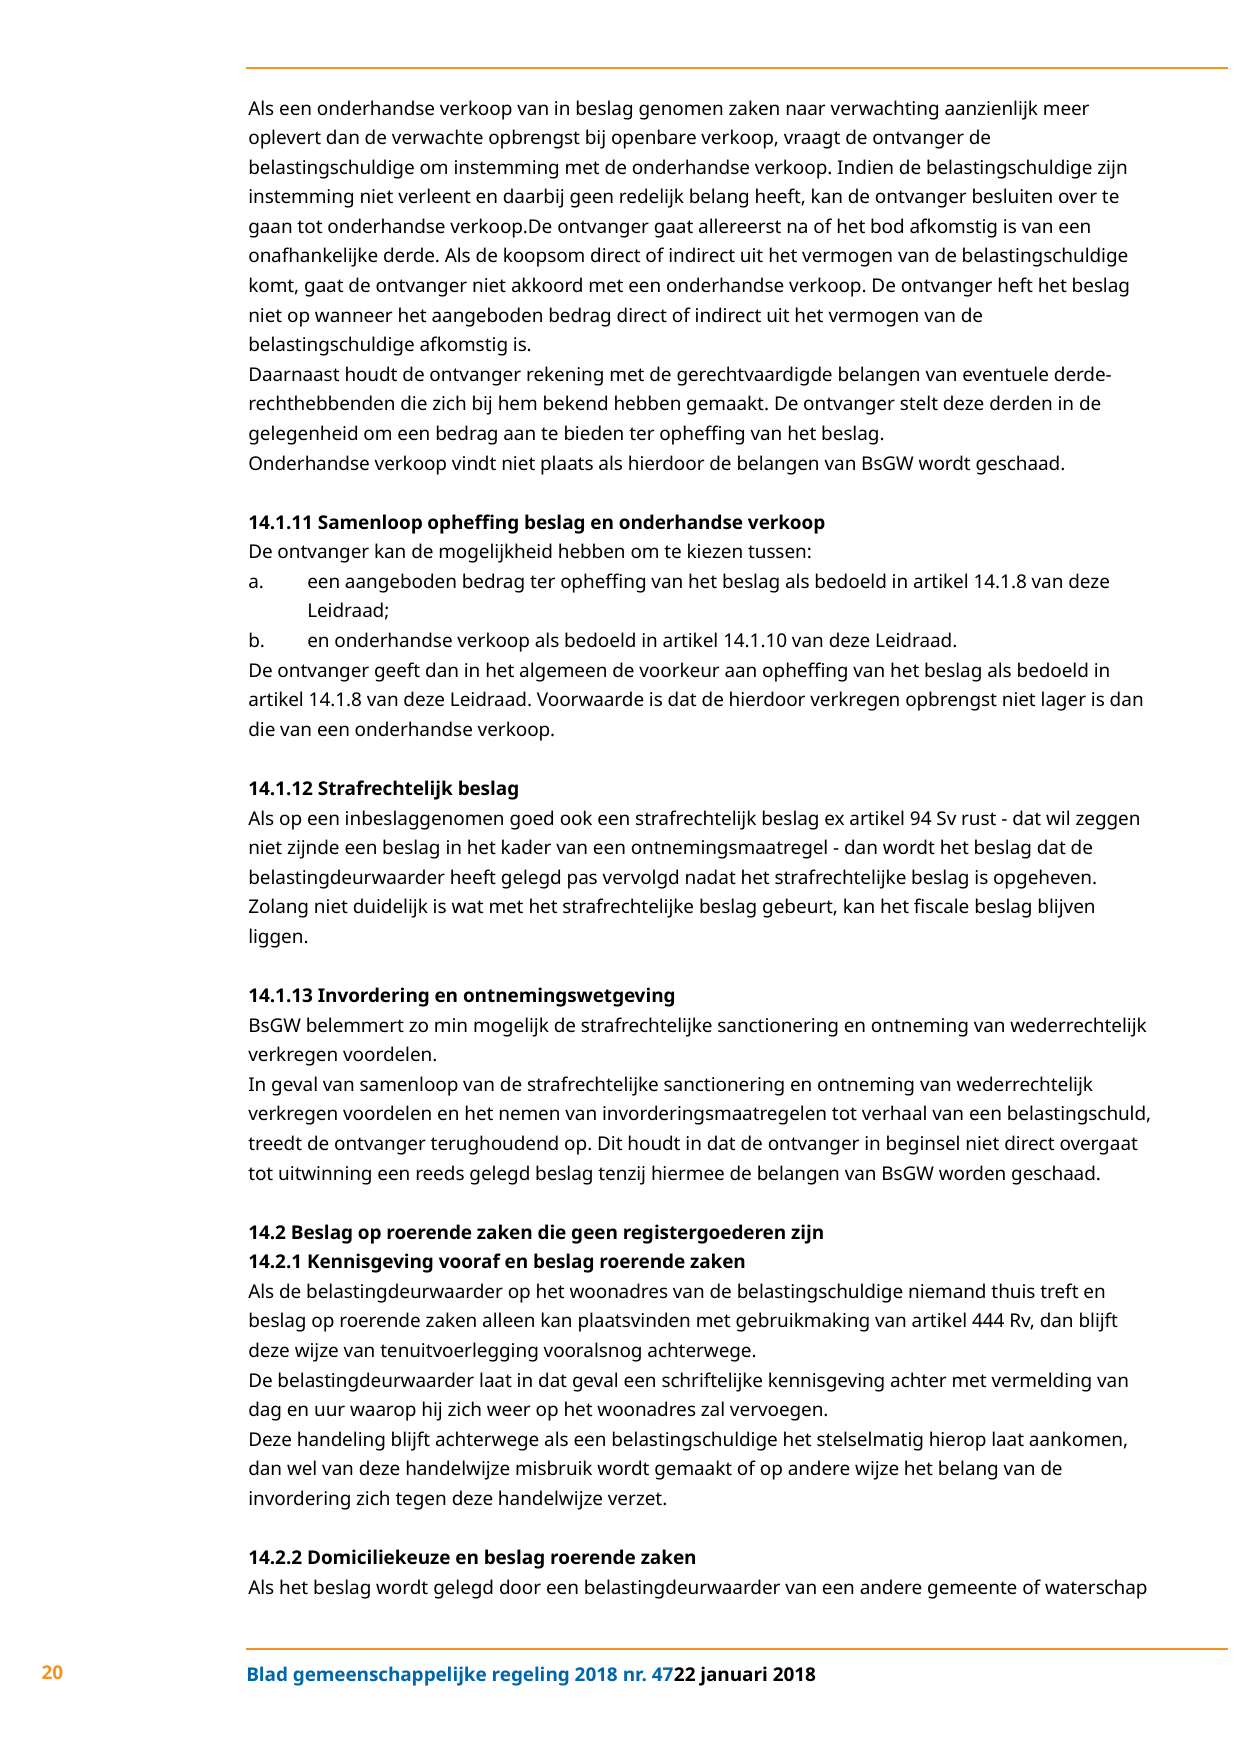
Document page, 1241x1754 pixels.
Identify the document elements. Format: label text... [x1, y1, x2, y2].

text De ontvanger kan de mogelijkheid hebben om te kiezen tussen: [248, 538, 1152, 564]
text Als de belastingdeurwaarder op het woonadres van de belastingschuldige niemand thuis treft en beslag op roerende zaken alleen kan plaatsvinden met gebruikmaking van artikel 444 Rv, dan blijft deze wijze van tenuitvoerlegging vooralsnog achterwege. [248, 1278, 1152, 1363]
text Zolang niet duidelijk is wat met het strafrechtelijke beslag gebeurt, kan het fiscale beslag blijven liggen. [248, 893, 1152, 949]
text 14.1.13 Invordering en ontnemingswetgeving [248, 982, 1152, 1008]
text Deze handeling blijft achterwege als een belastingschuldige het stelselmatig hierop laat aankomen, dan wel van deze handelwijze misbruik wordt gemaakt of op andere wijze het belang van de invordering zich tegen deze handelwijze verzet. [248, 1426, 1152, 1511]
text Als een onderhandse verkoop van in beslag genomen zaken naar verwachting aanzienlijk meer oplevert dan de verwachte opbrengst bij openbare verkoop, vraagt de ontvanger de belastingschuldige om instemming met de onderhandse verkoop. Indien de belastingschuldige zijn instemming niet verleent en daarbij geen redelijk belang heeft, kan de ontvanger besluiten over te gaan tot onderhandse verkoop.De ontvanger gaat allereerst na of het bod afkomstig is van een onafhankelijke derde. Als de koopsom direct of indirect uit het vermogen van de belastingschuldige komt, gaat de ontvanger niet akkoord met een onderhandse verkoop. De ontvanger heft het beslag niet op wanneer het aangeboden bedrag direct of indirect uit het vermogen van de belastingschuldige afkomstig is. [248, 95, 1152, 357]
text 14.2.1 Kennisgeving vooraf en beslag roerende zaken [248, 1248, 1152, 1274]
text Onderhandse verkoop vindt niet plaats als hierdoor de belangen van BsGW wordt geschaad. [248, 450, 1152, 476]
text 14.1.12 Strafrechtelijk beslag [248, 775, 1152, 801]
text 14.2.2 Domiciliekeuze en beslag roerende zaken [248, 1544, 1152, 1570]
picture [41, 47, 231, 172]
text 14.1.11 Samenloop opheffing beslag en onderhandse verkoop [248, 509, 1152, 535]
list een aangeboden bedrag ter opheffing van het beslag als bedoeld in artikel 14.1.8 van deze Leidraad; [248, 568, 1152, 623]
list en onderhandse verkoop als bedoeld in artikel 14.1.10 van deze Leidraad. [248, 627, 1152, 653]
text BsGW belemmert zo min mogelijk de strafrechtelijke sanctionering en ontneming van wederrechtelijk verkregen voordelen. [248, 1012, 1152, 1067]
text In geval van samenloop van de strafrechtelijke sanctionering en ontneming van wederrechtelijk verkregen voordelen en het nemen van invorderingsmaatregelen tot verhaal van een belastingschuld, treedt de ontvanger terughoudend op. Dit houdt in dat de ontvanger in beginsel niet direct overgaat tot uitwinning een reeds gelegd beslag tenzij hiermee de belangen van BsGW worden geschaad. [248, 1071, 1152, 1186]
text De belastingdeurwaarder laat in dat geval een schriftelijke kennisgeving achter met vermelding van dag en uur waarop hij zich weer op het woonadres zal vervoegen. [248, 1367, 1152, 1422]
text 14.2 Beslag op roerende zaken die geen registergoederen zijn [248, 1219, 1152, 1245]
text De ontvanger geeft dan in het algemeen de voorkeur aan opheffing van het beslag als bedoeld in artikel 14.1.8 van deze Leidraad. Voorwaarde is dat de hierdoor verkregen opbrengst niet lager is dan die van een onderhandse verkoop. [248, 657, 1152, 742]
text Daarnaast houdt de ontvanger rekening met de gerechtvaardigde belangen van eventuele derde-rechthebbenden die zich bij hem bekend hebben gemaakt. De ontvanger stelt deze derden in de gelegenheid om een bedrag aan te bieden ter opheffing van het beslag. [248, 361, 1152, 446]
text Als het beslag wordt gelegd door een belastingdeurwaarder van een andere gemeente of waterschap [248, 1574, 1152, 1600]
text Als op een inbeslaggenomen goed ook een strafrechtelijk beslag ex artikel 94 Sv rust - dat wil zeggen niet zijnde een beslag in het kader van een ontnemingsmaatregel - dan wordt het beslag dat de belastingdeurwaarder heeft gelegd pas vervolgd nadat het strafrechtelijke beslag is opgeheven. [248, 805, 1152, 890]
